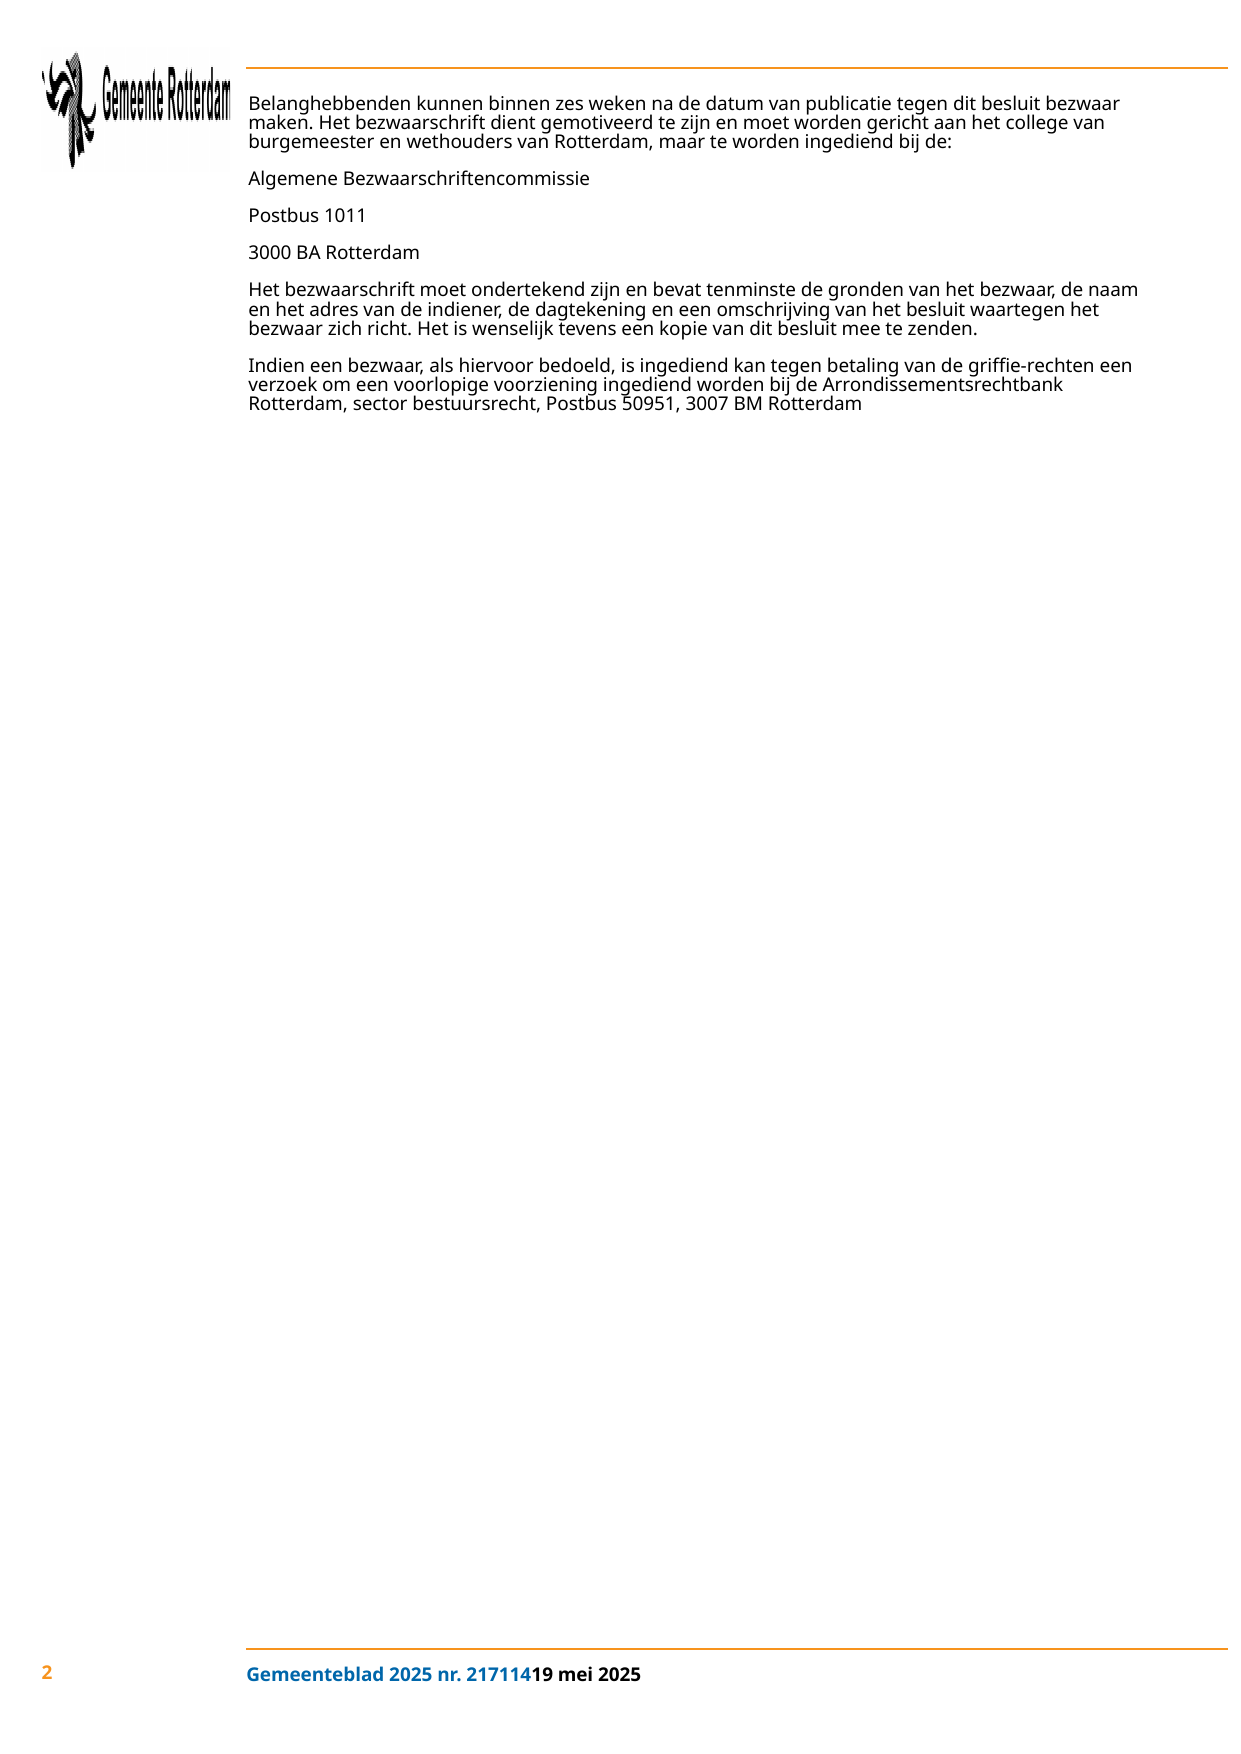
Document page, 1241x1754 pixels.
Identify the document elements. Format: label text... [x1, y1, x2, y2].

picture [41, 47, 231, 172]
text 3000 BA Rotterdam [248, 244, 1152, 264]
text Algemene Bezwaarschriftencommissie [248, 170, 1152, 190]
text Het bezwaarschrift moet ondertekend zijn en bevat tenminste de gronden van het bezwaar, de naam en het adres van de indiener, de dagtekening en een omschrijving van het besluit waartegen het bezwaar zich richt. Het is wenselijk tevens een kopie van dit besluit mee te zenden. [248, 281, 1152, 339]
text Postbus 1011 [248, 207, 1152, 227]
text Belanghebbenden kunnen binnen zes weken na de datum van publicatie tegen dit besluit bezwaar maken. Het bezwaarschrift dient gemotiveerd te zijn en moet worden gericht aan het college van burgemeester en wethouders van Rotterdam, maar te worden ingediend bij de: [248, 95, 1152, 153]
text Indien een bezwaar, als hiervoor bedoeld, is ingediend kan tegen betaling van de griffie-rechten een verzoek om een voorlopige voorziening ingediend worden bij de Arrondissementsrechtbank Rotterdam, sector bestuursrecht, Postbus 50951, 3007 BM Rotterdam [248, 357, 1152, 415]
